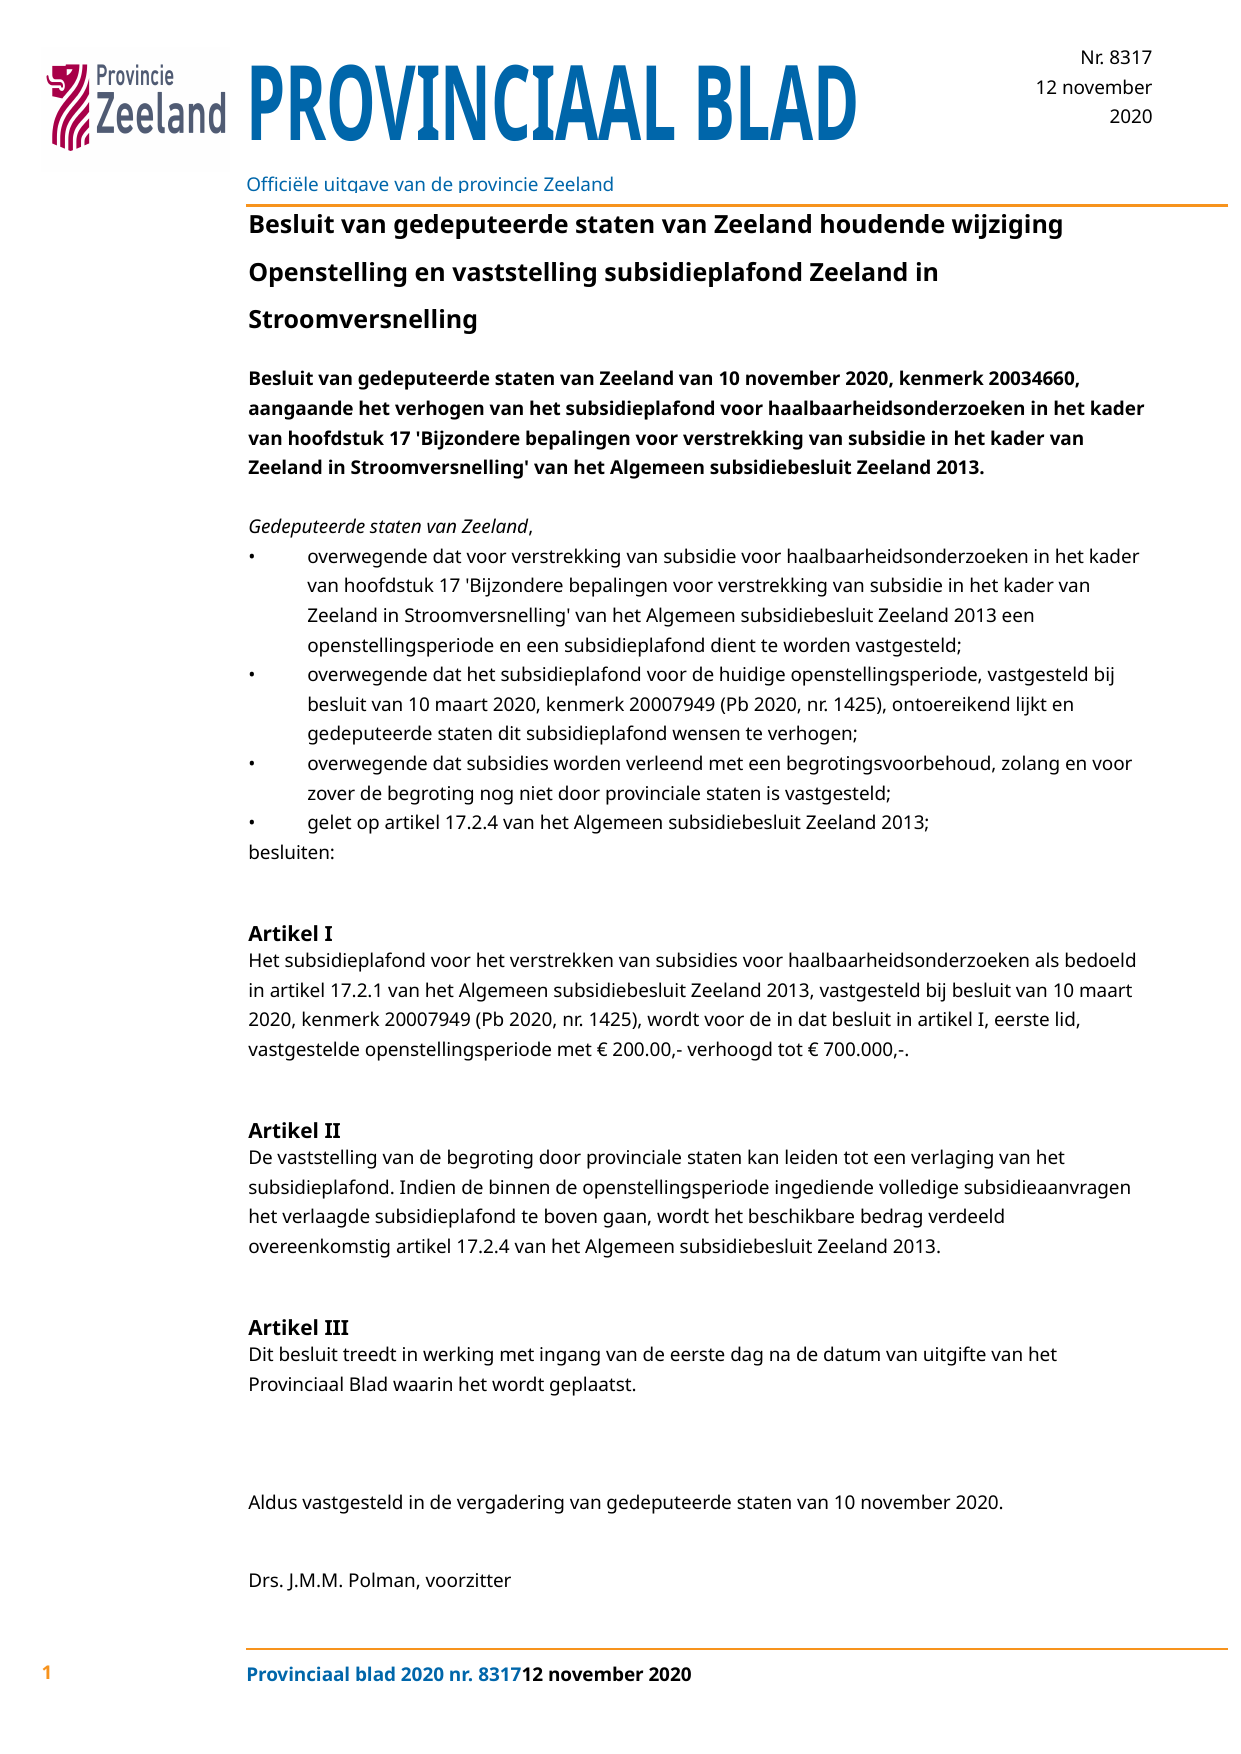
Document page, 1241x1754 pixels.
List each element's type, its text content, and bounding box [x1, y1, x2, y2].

text Artikel I [248, 919, 1152, 947]
list overwegende dat subsidies worden verleend met een begrotingsvoorbehoud, zolang en voor zover de begroting nog niet door provinciale staten is vastgesteld; [248, 750, 1152, 805]
text Drs. J.M.M. Polman, voorzitter [248, 1567, 1152, 1592]
text Dit besluit treedt in werking met ingang van de eerste dag na de datum van uitgifte van het Provinciaal Blad waarin het wordt geplaatst. [248, 1342, 1152, 1397]
text besluiten: [248, 839, 1152, 864]
text De vaststelling van de begroting door provinciale staten kan leiden tot een verlaging van het subsidieplafond. Indien de binnen de openstellingsperiode ingediende volledige subsidieaanvragen het verlaagde subsidieplafond te boven gaan, wordt het beschikbare bedrag verdeeld overeenkomstig artikel 17.2.4 van het Algemeen subsidiebesluit Zeeland 2013. [248, 1144, 1152, 1259]
text Het subsidieplafond voor het verstrekken van subsidies voor haalbaarheidsonderzoeken als bedoeld in artikel 17.2.1 van het Algemeen subsidiebesluit Zeeland 2013, vastgesteld bij besluit van 10 maart 2020, kenmerk 20007949 (Pb 2020, nr. 1425), wordt voor de in dat besluit in artikel I, eerste lid, vastgestelde openstellingsperiode met € 200.00,- verhoogd tot € 700.000,-. [248, 947, 1152, 1062]
text Gedeputeerde staten van Zeeland, [248, 513, 1152, 539]
text Besluit van gedeputeerde staten van Zeeland houdende wijziging Openstelling en vaststelling subsidieplafond Zeeland in Stroomversnelling [248, 207, 1152, 336]
text Besluit van gedeputeerde staten van Zeeland van 10 november 2020, kenmerk 20034660, aangaande het verhogen van het subsidieplafond voor haalbaarheidsonderzoeken in het kader van hoofdstuk 17 'Bijzondere bepalingen voor verstrekking van subsidie in het kader van Zeeland in Stroomversnelling' van het Algemeen subsidiebesluit Zeeland 2013. [248, 366, 1152, 480]
list gelet op artikel 17.2.4 van het Algemeen subsidiebesluit Zeeland 2013; [248, 809, 1152, 835]
list overwegende dat het subsidieplafond voor de huidige openstellingsperiode, vastgesteld bij besluit van 10 maart 2020, kenmerk 20007949 (Pb 2020, nr. 1425), ontoereikend lijkt en gedeputeerde staten dit subsidieplafond wensen te verhogen; [248, 661, 1152, 746]
picture [41, 47, 231, 172]
text Artikel III [248, 1313, 1152, 1342]
text Aldus vastgesteld in de vergadering van gedeputeerde staten van 10 november 2020. [248, 1489, 1152, 1515]
text Artikel II [248, 1116, 1152, 1144]
list overwegende dat voor verstrekking van subsidie voor haalbaarheidsonderzoeken in het kader van hoofdstuk 17 'Bijzondere bepalingen voor verstrekking van subsidie in het kader van Zeeland in Stroomversnelling' van het Algemeen subsidiebesluit Zeeland 2013 een openstellingsperiode en een subsidieplafond dient te worden vastgesteld; [248, 543, 1152, 657]
